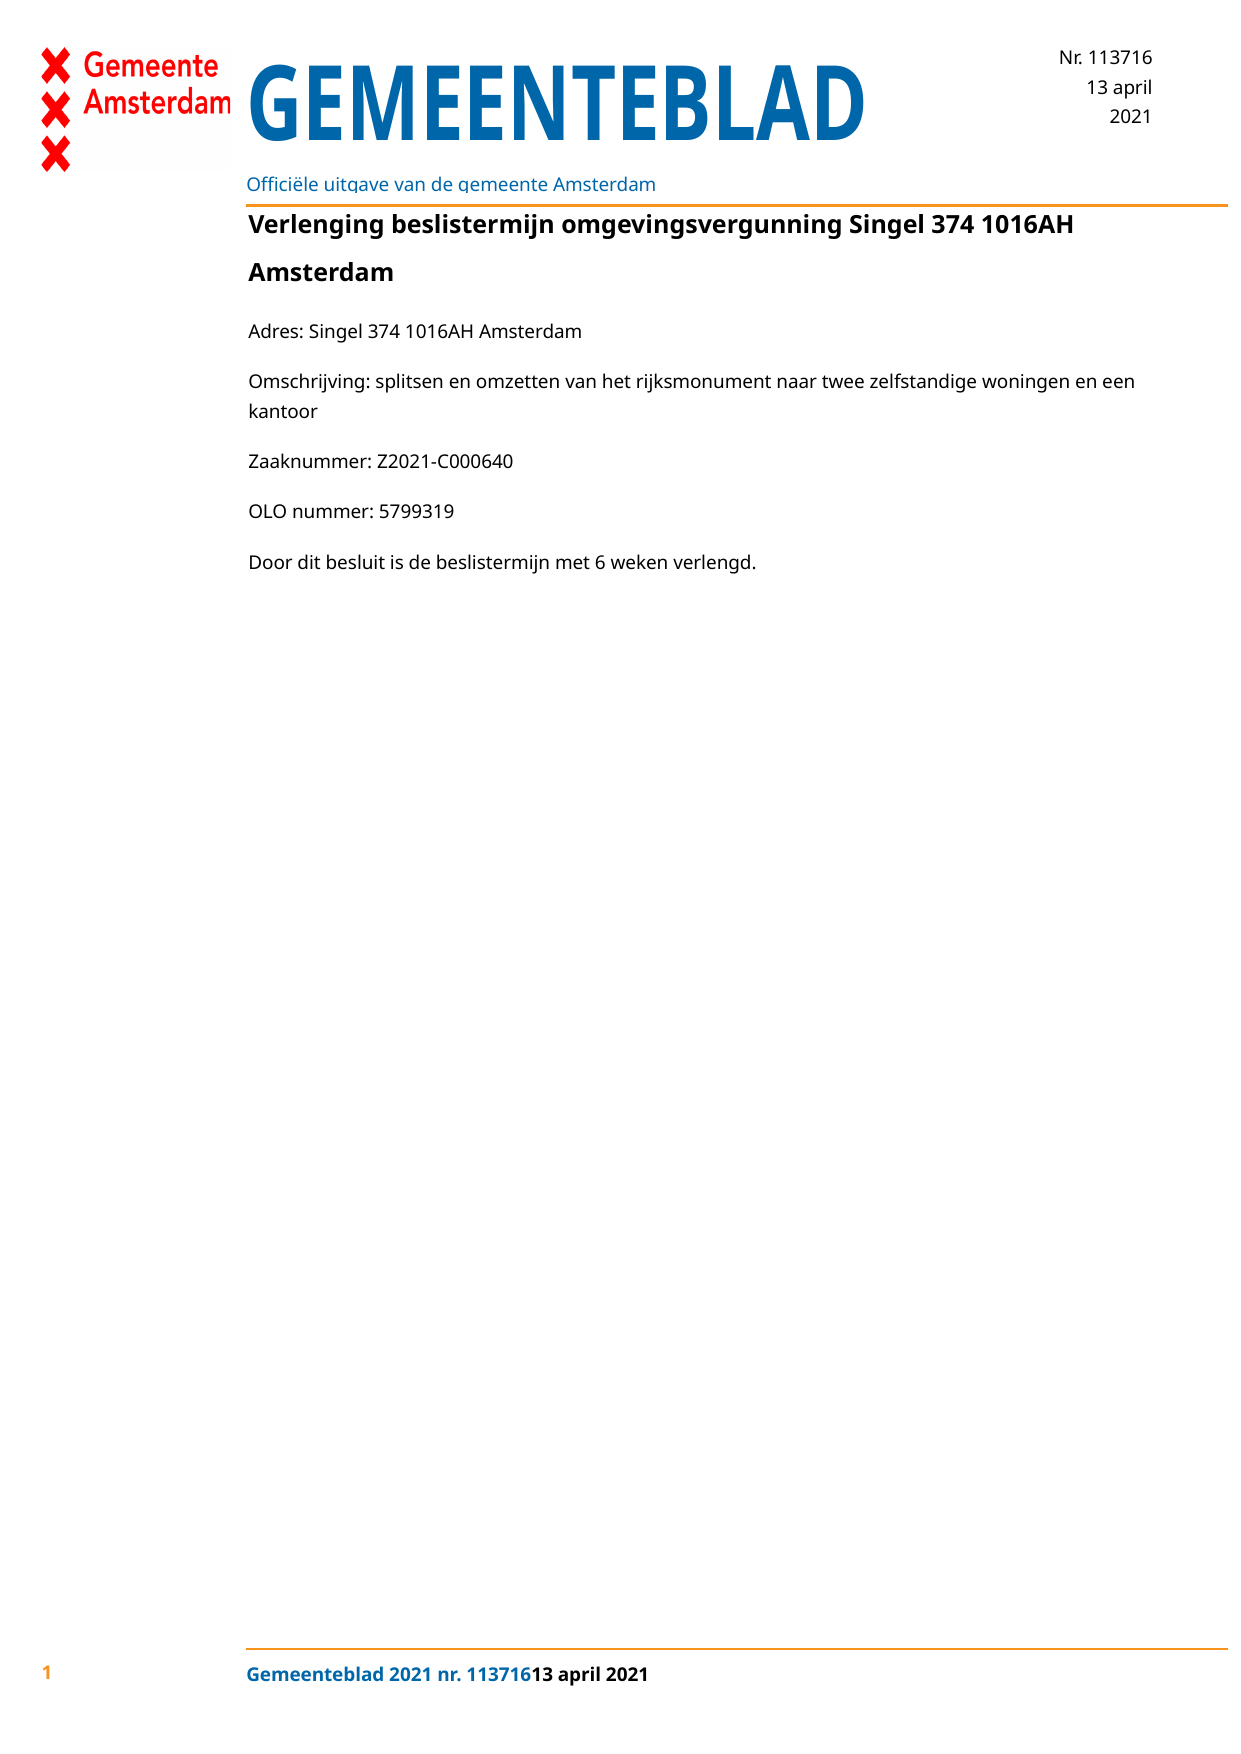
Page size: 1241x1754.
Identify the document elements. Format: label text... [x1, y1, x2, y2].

text Omschrijving: splitsen en omzetten van het rijksmonument naar twee zelfstandige woningen en een kantoor [248, 368, 1152, 424]
picture [41, 47, 231, 172]
text Adres: Singel 374 1016AH Amsterdam [248, 318, 1152, 344]
text Door dit besluit is de beslistermijn met 6 weken verlengd. [248, 549, 1152, 575]
text OLO nummer: 5799319 [248, 499, 1152, 524]
text Zaaknummer: Z2021-C000640 [248, 448, 1152, 474]
text Verlenging beslistermijn omgevingsvergunning Singel 374 1016AH Amsterdam [248, 207, 1152, 288]
